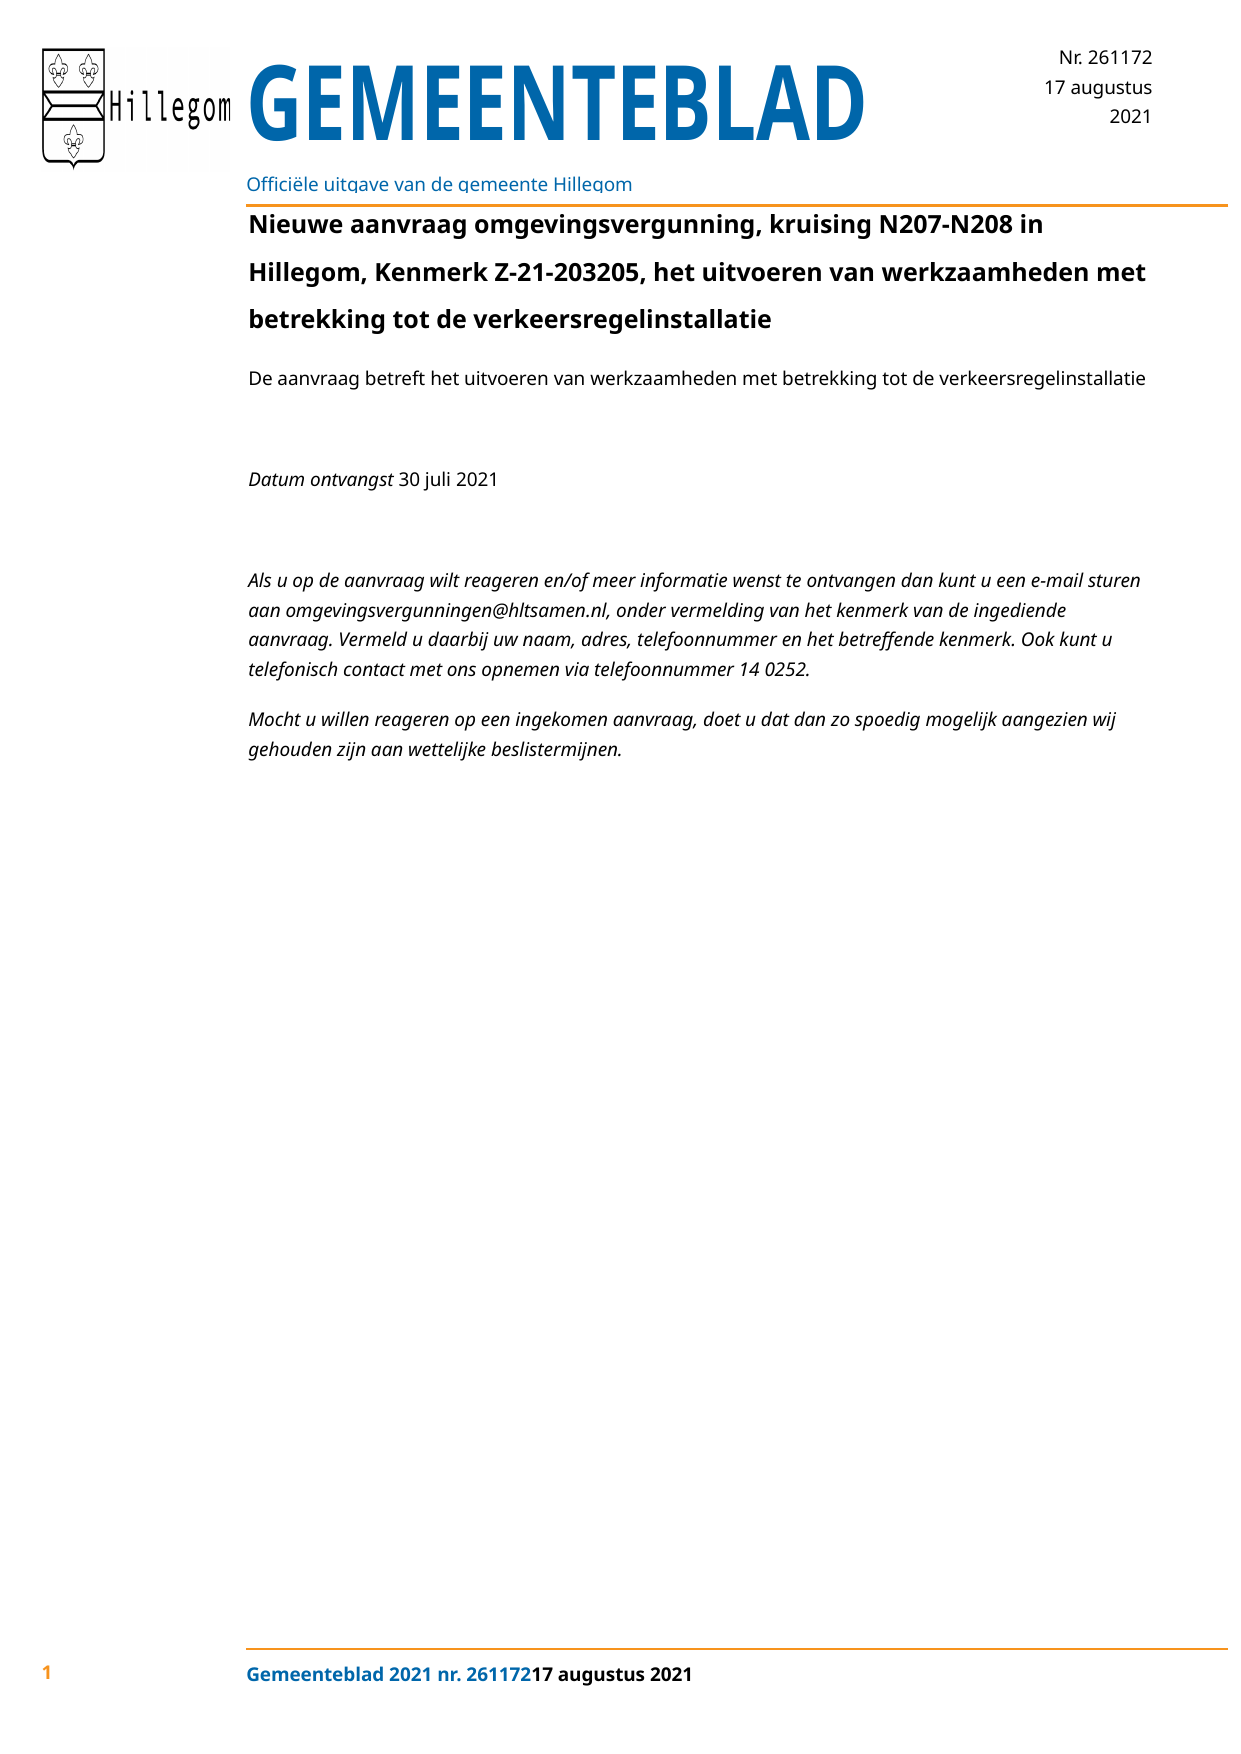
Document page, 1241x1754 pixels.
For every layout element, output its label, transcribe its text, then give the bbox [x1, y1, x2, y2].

picture [41, 47, 231, 172]
text Nieuwe aanvraag omgevingsvergunning, kruising N207-N208 in Hillegom, Kenmerk Z-21-203205, het uitvoeren van werkzaamheden met betrekking tot de verkeersregelinstallatie [248, 207, 1152, 336]
text De aanvraag betreft het uitvoeren van werkzaamheden met betrekking tot de verkeersregelinstallatie [248, 366, 1152, 391]
text Als u op de aanvraag wilt reageren en/of meer informatie wenst te ontvangen dan kunt u een e-mail sturen aan omgevingsvergunningen@hltsamen.nl, onder vermelding van het kenmerk van de ingediende aanvraag. Vermeld u daarbij uw naam, adres, telefoonnummer en het betreffende kenmerk. Ook kunt u telefonisch contact met ons opnemen via telefoonnummer 14 0252. [248, 567, 1152, 682]
text Datum ontvangst 30 juli 2021 [248, 466, 1152, 492]
text Mocht u willen reageren op een ingekomen aanvraag, doet u dat dan zo spoedig mogelijk aangezien wij gehouden zijn aan wettelijke beslistermijnen. [248, 706, 1152, 762]
